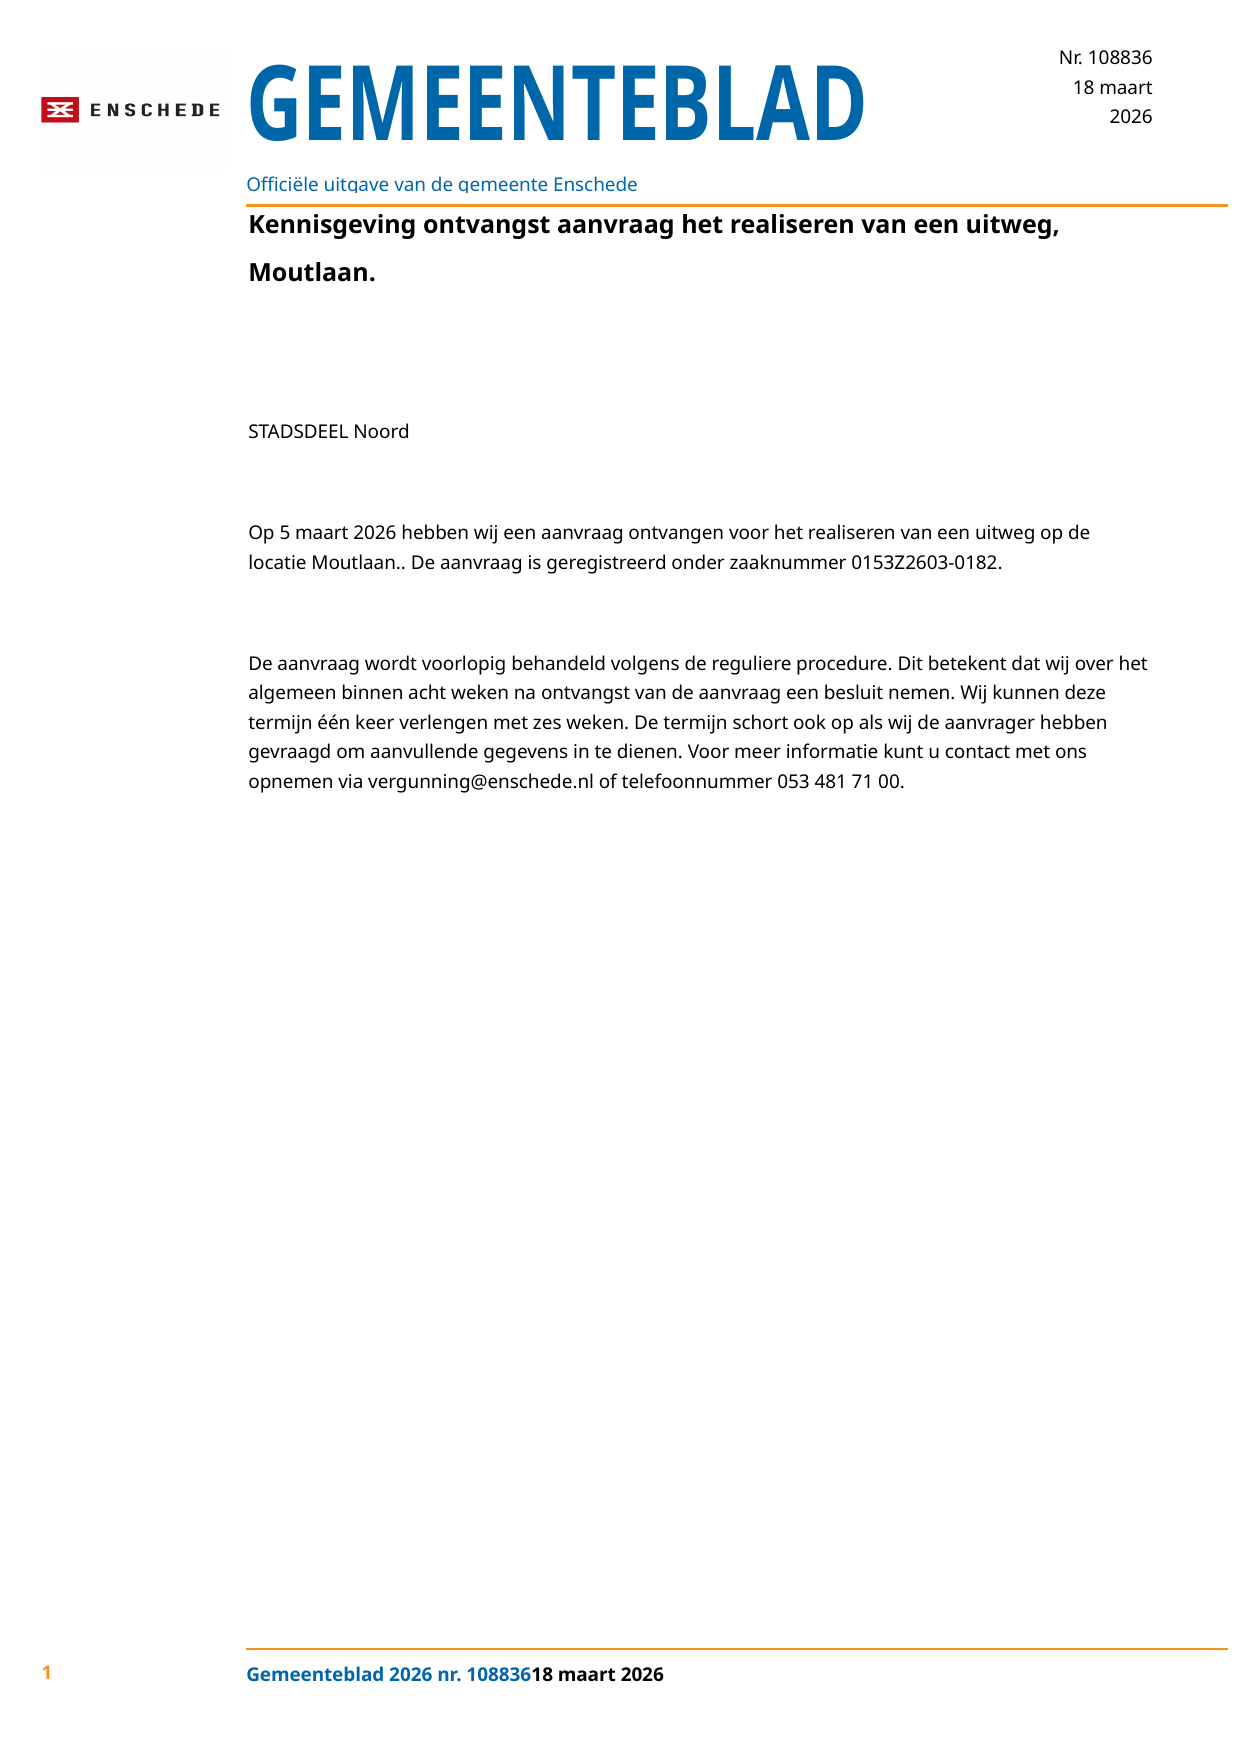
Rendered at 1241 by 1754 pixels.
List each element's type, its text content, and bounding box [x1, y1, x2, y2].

text STADSDEEL Noord [248, 419, 1152, 444]
text De aanvraag wordt voorlopig behandeld volgens de reguliere procedure. Dit betekent dat wij over het algemeen binnen acht weken na ontvangst van de aanvraag een besluit nemen. Wij kunnen deze termijn één keer verlengen met zes weken. De termijn schort ook op als wij de aanvrager hebben gevraagd om aanvullende gegevens in te dienen. Voor meer informatie kunt u contact met ons opnemen via vergunning@enschede.nl of telefoonnummer 053 481 71 00. [248, 650, 1152, 794]
picture [41, 47, 231, 172]
text Kennisgeving ontvangst aanvraag het realiseren van een uitweg, Moutlaan. [248, 207, 1152, 288]
text Op 5 maart 2026 hebben wij een aanvraag ontvangen voor het realiseren van een uitweg op de locatie Moutlaan.. De aanvraag is geregistreerd onder zaaknummer 0153Z2603-0182. [248, 519, 1152, 575]
